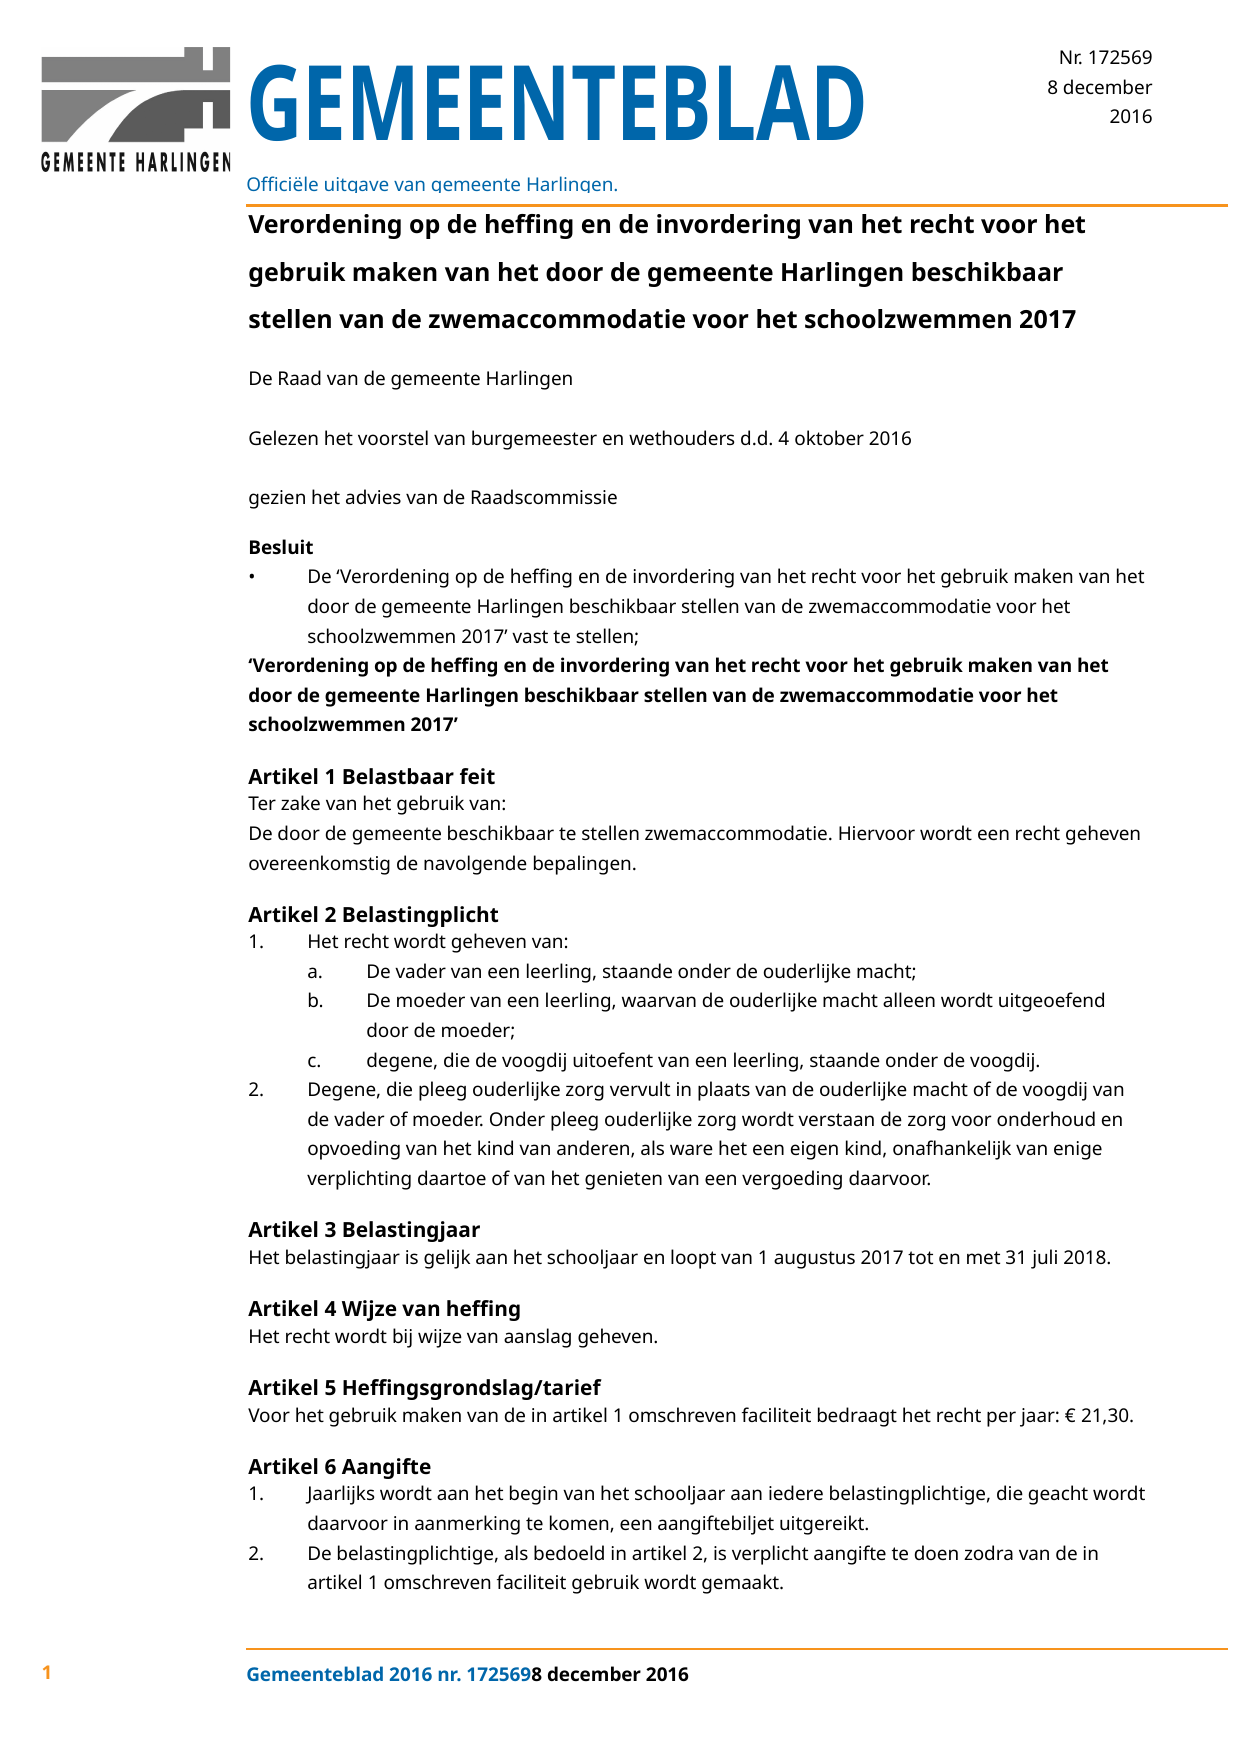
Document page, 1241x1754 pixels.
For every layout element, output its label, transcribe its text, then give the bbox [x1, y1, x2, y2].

list Jaarlijks wordt aan het begin van het schooljaar aan iedere belastingplichtige, die geacht wordt daarvoor in aanmerking te komen, een aangiftebiljet uitgereikt. [248, 1481, 1152, 1536]
text Artikel 2 Belastingplicht [248, 900, 1152, 928]
text Ter zake van het gebruik van: [248, 791, 1152, 816]
text Artikel 6 Aangifte [248, 1452, 1152, 1481]
text gezien het advies van de Raadscommissie [248, 484, 1152, 509]
text Artikel 1 Belastbaar feit [248, 762, 1152, 791]
text ‘Verordening op de heffing en de invordering van het recht voor het gebruik maken van het door de gemeente Harlingen beschikbaar stellen van de zwemaccommodatie voor het schoolzwemmen 2017’ [248, 652, 1152, 737]
list degene, die de voogdij uitoefent van een leerling, staande onder de voogdij. [307, 1047, 1152, 1073]
text Het recht wordt bij wijze van aanslag geheven. [248, 1323, 1152, 1349]
text Artikel 5 Heffingsgrondslag/tarief [248, 1373, 1152, 1402]
text Verordening op de heffing en de invordering van het recht voor het gebruik maken van het door de gemeente Harlingen beschikbaar stellen van de zwemaccommodatie voor het schoolzwemmen 2017 [248, 207, 1152, 336]
text Voor het gebruik maken van de in artikel 1 omschreven faciliteit bedraagt het recht per jaar: € 21,30. [248, 1402, 1152, 1427]
list De ‘Verordening op de heffing en de invordering van het recht voor het gebruik maken van het door de gemeente Harlingen beschikbaar stellen van de zwemaccommodatie voor het schoolzwemmen 2017’ vast te stellen; [248, 564, 1152, 649]
text Het belastingjaar is gelijk aan het schooljaar en loopt van 1 augustus 2017 tot en met 31 juli 2018. [248, 1244, 1152, 1270]
picture [41, 47, 231, 172]
list Het recht wordt geheven van: [248, 928, 1152, 954]
list Degene, die pleeg ouderlijke zorg vervult in plaats van de ouderlijke macht of de voogdij van de vader of moeder. Onder pleeg ouderlijke zorg wordt verstaan de zorg voor onderhoud en opvoeding van het kind van anderen, als ware het een eigen kind, onafhankelijk van enige verplichting daartoe of van het genieten van een vergoeding daarvoor. [248, 1076, 1152, 1191]
text De door de gemeente beschikbaar te stellen zwemaccommodatie. Hiervoor wordt een recht geheven overeenkomstig de navolgende bepalingen. [248, 820, 1152, 875]
text Artikel 4 Wijze van heffing [248, 1294, 1152, 1323]
text De Raad van de gemeente Harlingen [248, 366, 1152, 391]
text Besluit [248, 534, 1152, 560]
text Gelezen het voorstel van burgemeester en wethouders d.d. 4 oktober 2016 [248, 425, 1152, 450]
list De vader van een leerling, staande onder de ouderlijke macht; [307, 958, 1152, 984]
text Artikel 3 Belastingjaar [248, 1216, 1152, 1244]
list De belastingplichtige, als bedoeld in artikel 2, is verplicht aangifte te doen zodra van de in artikel 1 omschreven faciliteit gebruik wordt gemaakt. [248, 1540, 1152, 1595]
list De moeder van een leerling, waarvan de ouderlijke macht alleen wordt uitgeoefend door de moeder; [307, 988, 1152, 1043]
